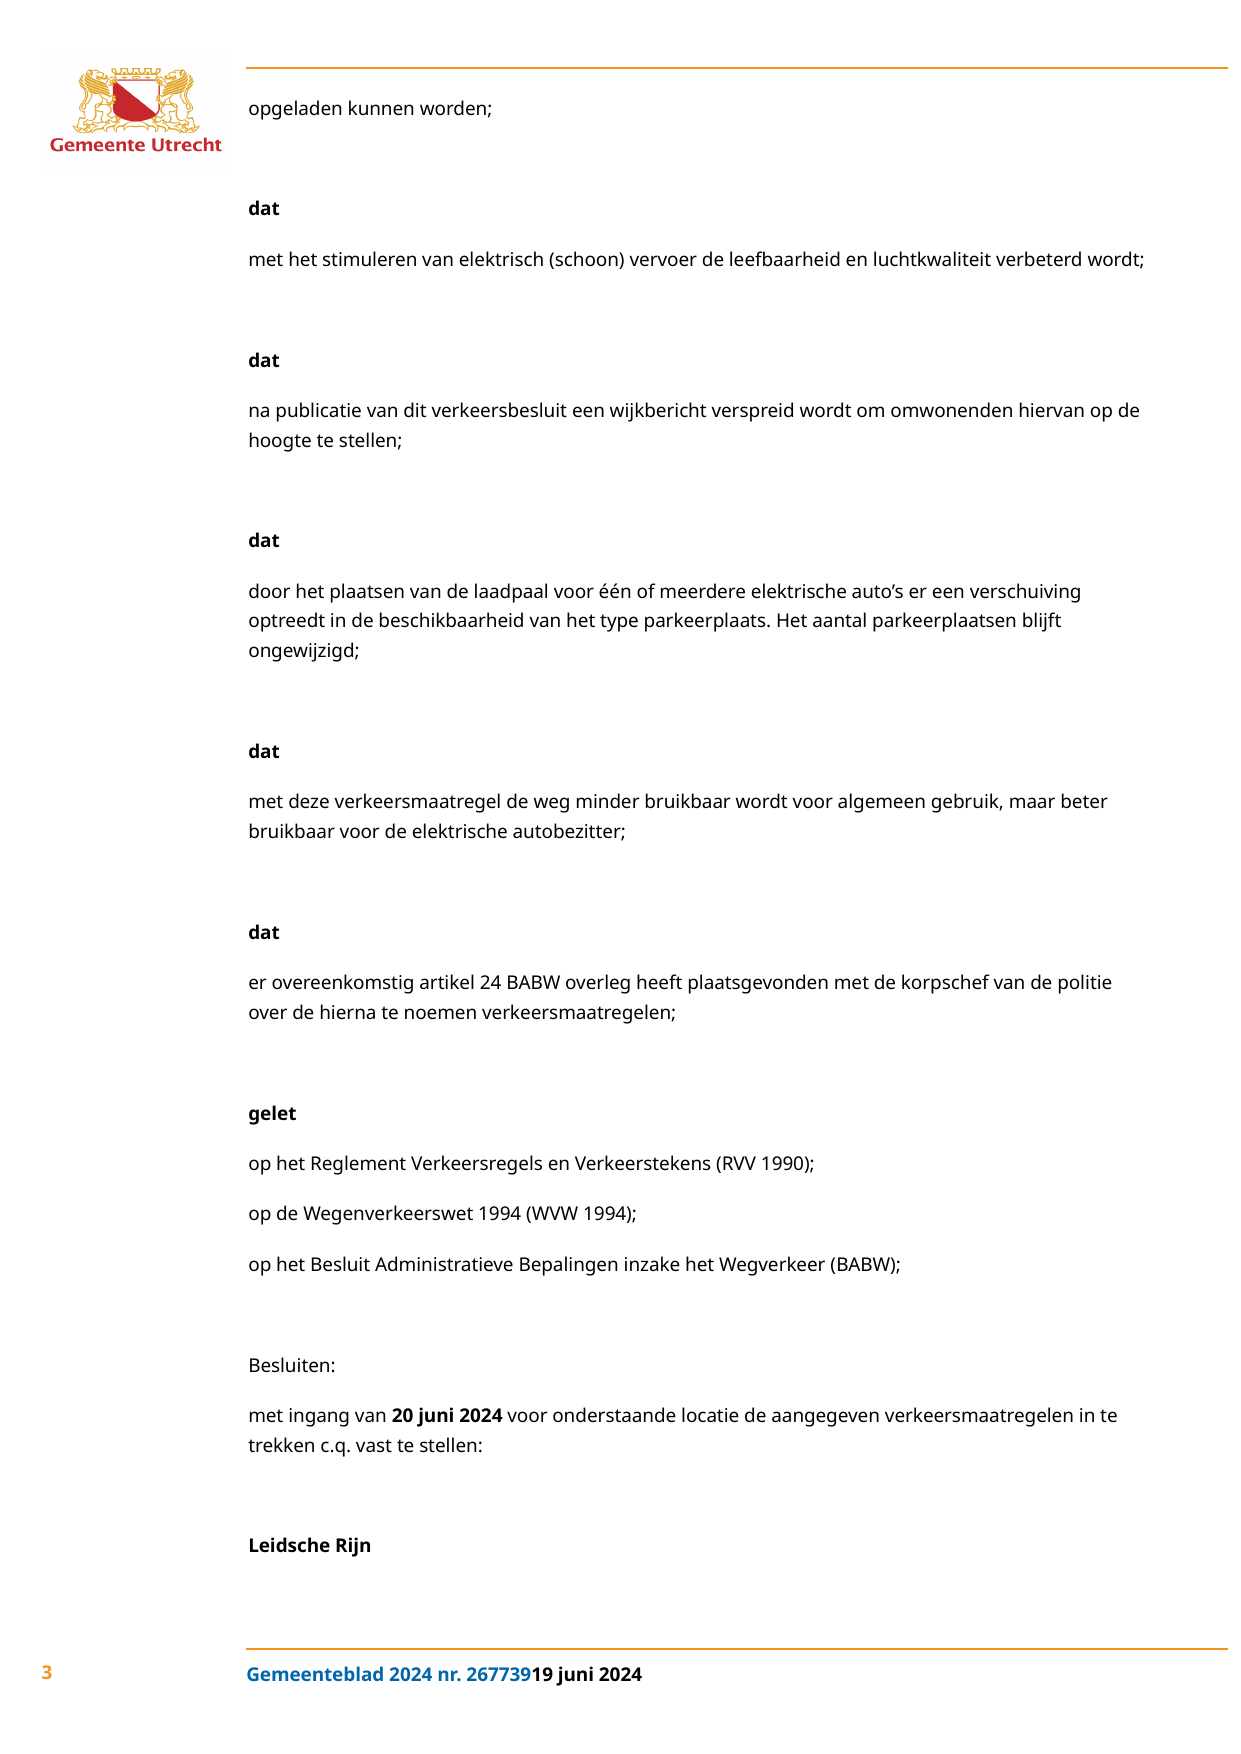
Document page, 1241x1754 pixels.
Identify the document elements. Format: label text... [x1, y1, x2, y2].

text door het plaatsen van de laadpaal voor één of meerdere elektrische auto’s er een verschuiving optreedt in de beschikbaarheid van het type parkeerplaats. Het aantal parkeerplaatsen blijft ongewijzigd; [248, 578, 1152, 663]
picture [41, 47, 231, 172]
text er overeenkomstig artikel 24 BABW overleg heeft plaatsgevonden met de korpschef van de politie over de hierna te noemen verkeersmaatregelen; [248, 969, 1152, 1025]
text dat [248, 347, 1152, 373]
text op de Wegenverkeerswet 1994 (WVW 1994); [248, 1201, 1152, 1226]
text met deze verkeersmaatregel de weg minder bruikbaar wordt voor algemeen gebruik, maar beter bruikbaar voor de elektrische autobezitter; [248, 788, 1152, 844]
text gelet [248, 1100, 1152, 1126]
text op het Besluit Administratieve Bepalingen inzake het Wegverkeer (BABW); [248, 1251, 1152, 1277]
text met ingang van 20 juni 2024 voor onderstaande locatie de aangegeven verkeersmaatregelen in te trekken c.q. vast te stellen: [248, 1402, 1152, 1458]
text dat [248, 196, 1152, 221]
text opgeladen kunnen worden; [248, 95, 1152, 121]
text dat [248, 528, 1152, 553]
text op het Reglement Verkeersregels en Verkeerstekens (RVV 1990); [248, 1150, 1152, 1176]
text na publicatie van dit verkeersbesluit een wijkbericht verspreid wordt om omwonenden hiervan op de hoogte te stellen; [248, 397, 1152, 453]
text dat [248, 738, 1152, 764]
text Leidsche Rijn [248, 1533, 1152, 1558]
text met het stimuleren van elektrisch (schoon) vervoer de leefbaarheid en luchtkwaliteit verbeterd wordt; [248, 246, 1152, 272]
text dat [248, 919, 1152, 945]
text Besluiten: [248, 1352, 1152, 1378]
